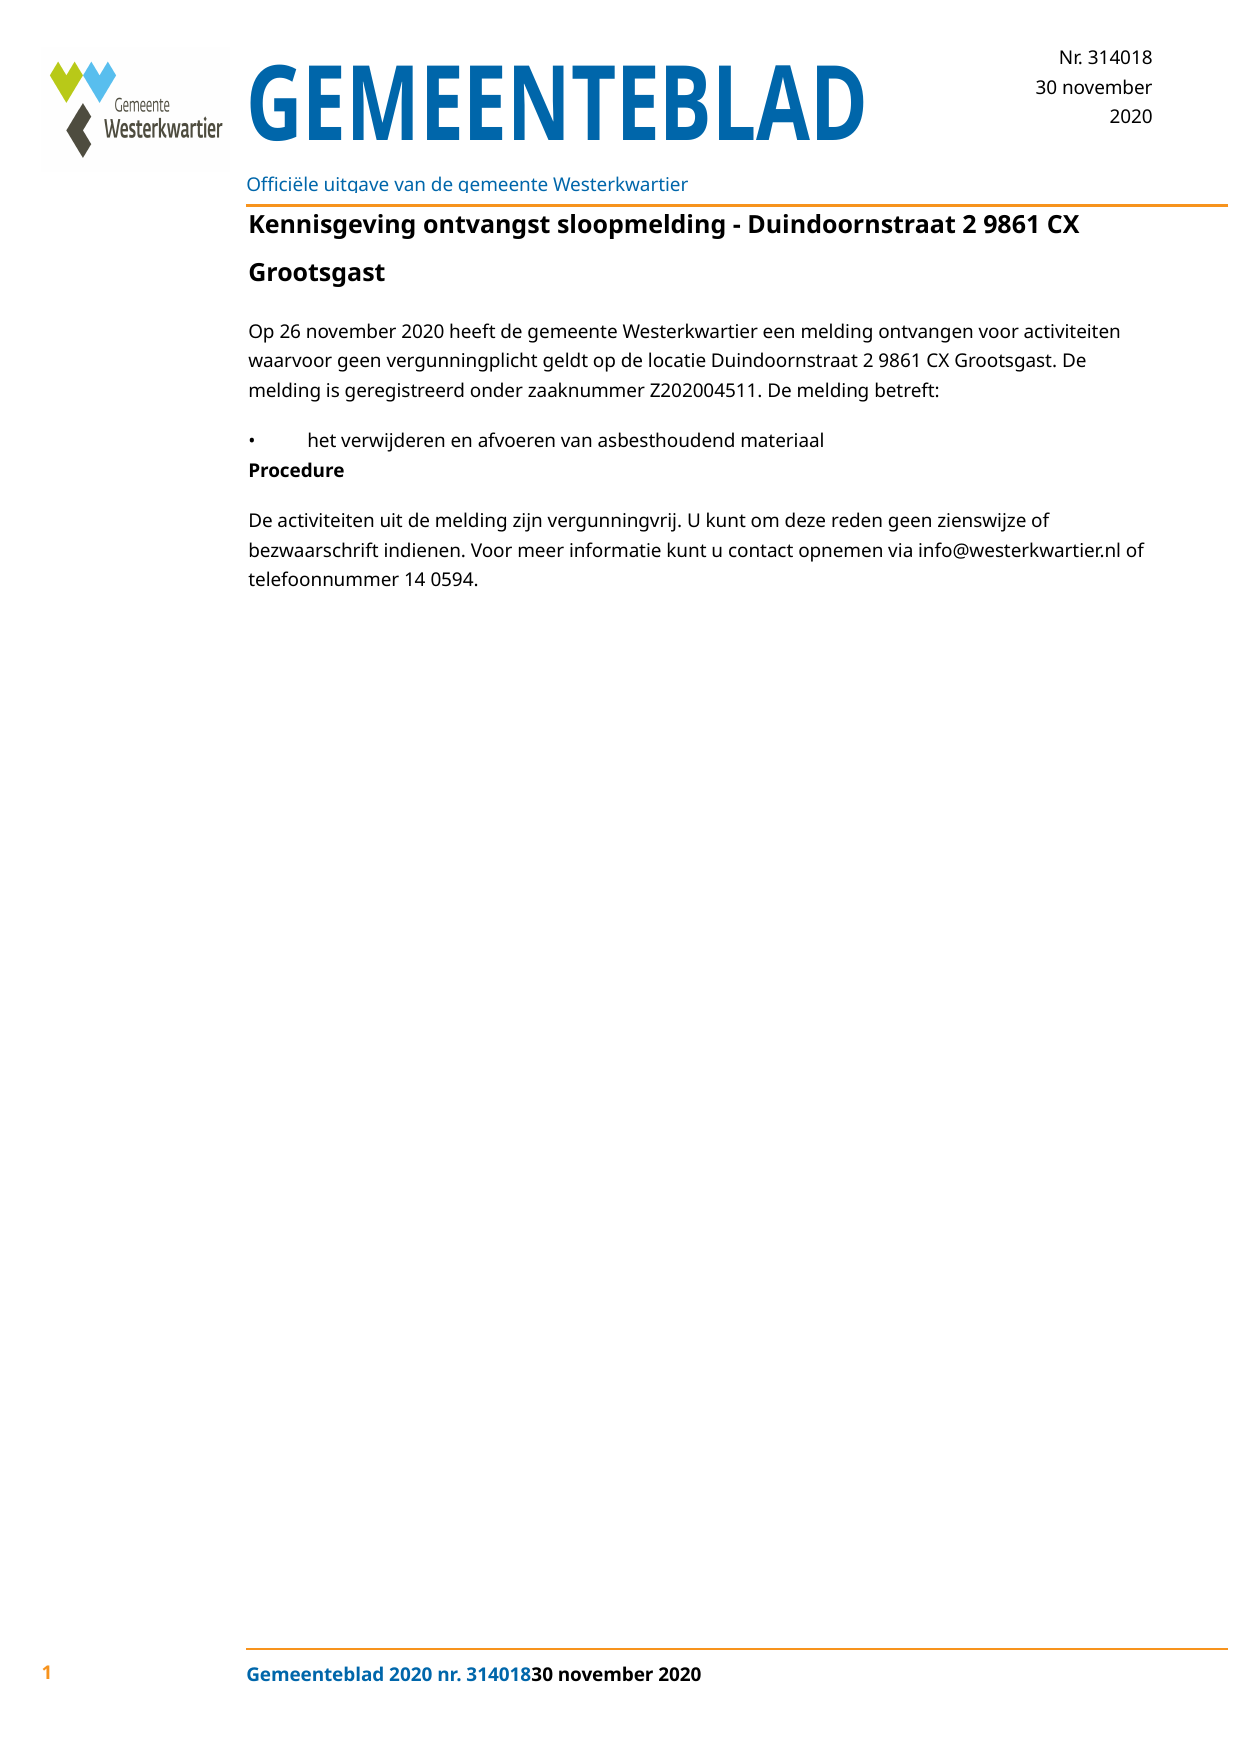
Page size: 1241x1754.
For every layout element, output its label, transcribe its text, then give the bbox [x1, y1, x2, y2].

text Op 26 november 2020 heeft de gemeente Westerkwartier een melding ontvangen voor activiteiten waarvoor geen vergunningplicht geldt op de locatie Duindoornstraat 2 9861 CX Grootsgast. De melding is geregistreerd onder zaaknummer Z202004511. De melding betreft: [248, 318, 1152, 403]
text De activiteiten uit de melding zijn vergunningvrij. U kunt om deze reden geen zienswijze of bezwaarschrift indienen. Voor meer informatie kunt u contact opnemen via info@westerkwartier.nl of telefoonnummer 14 0594. [248, 507, 1152, 592]
text Kennisgeving ontvangst sloopmelding - Duindoornstraat 2 9861 CX Grootsgast [248, 207, 1152, 288]
picture [41, 47, 231, 172]
list het verwijderen en afvoeren van asbesthoudend materiaal [248, 427, 1152, 453]
text Procedure [248, 457, 1152, 483]
